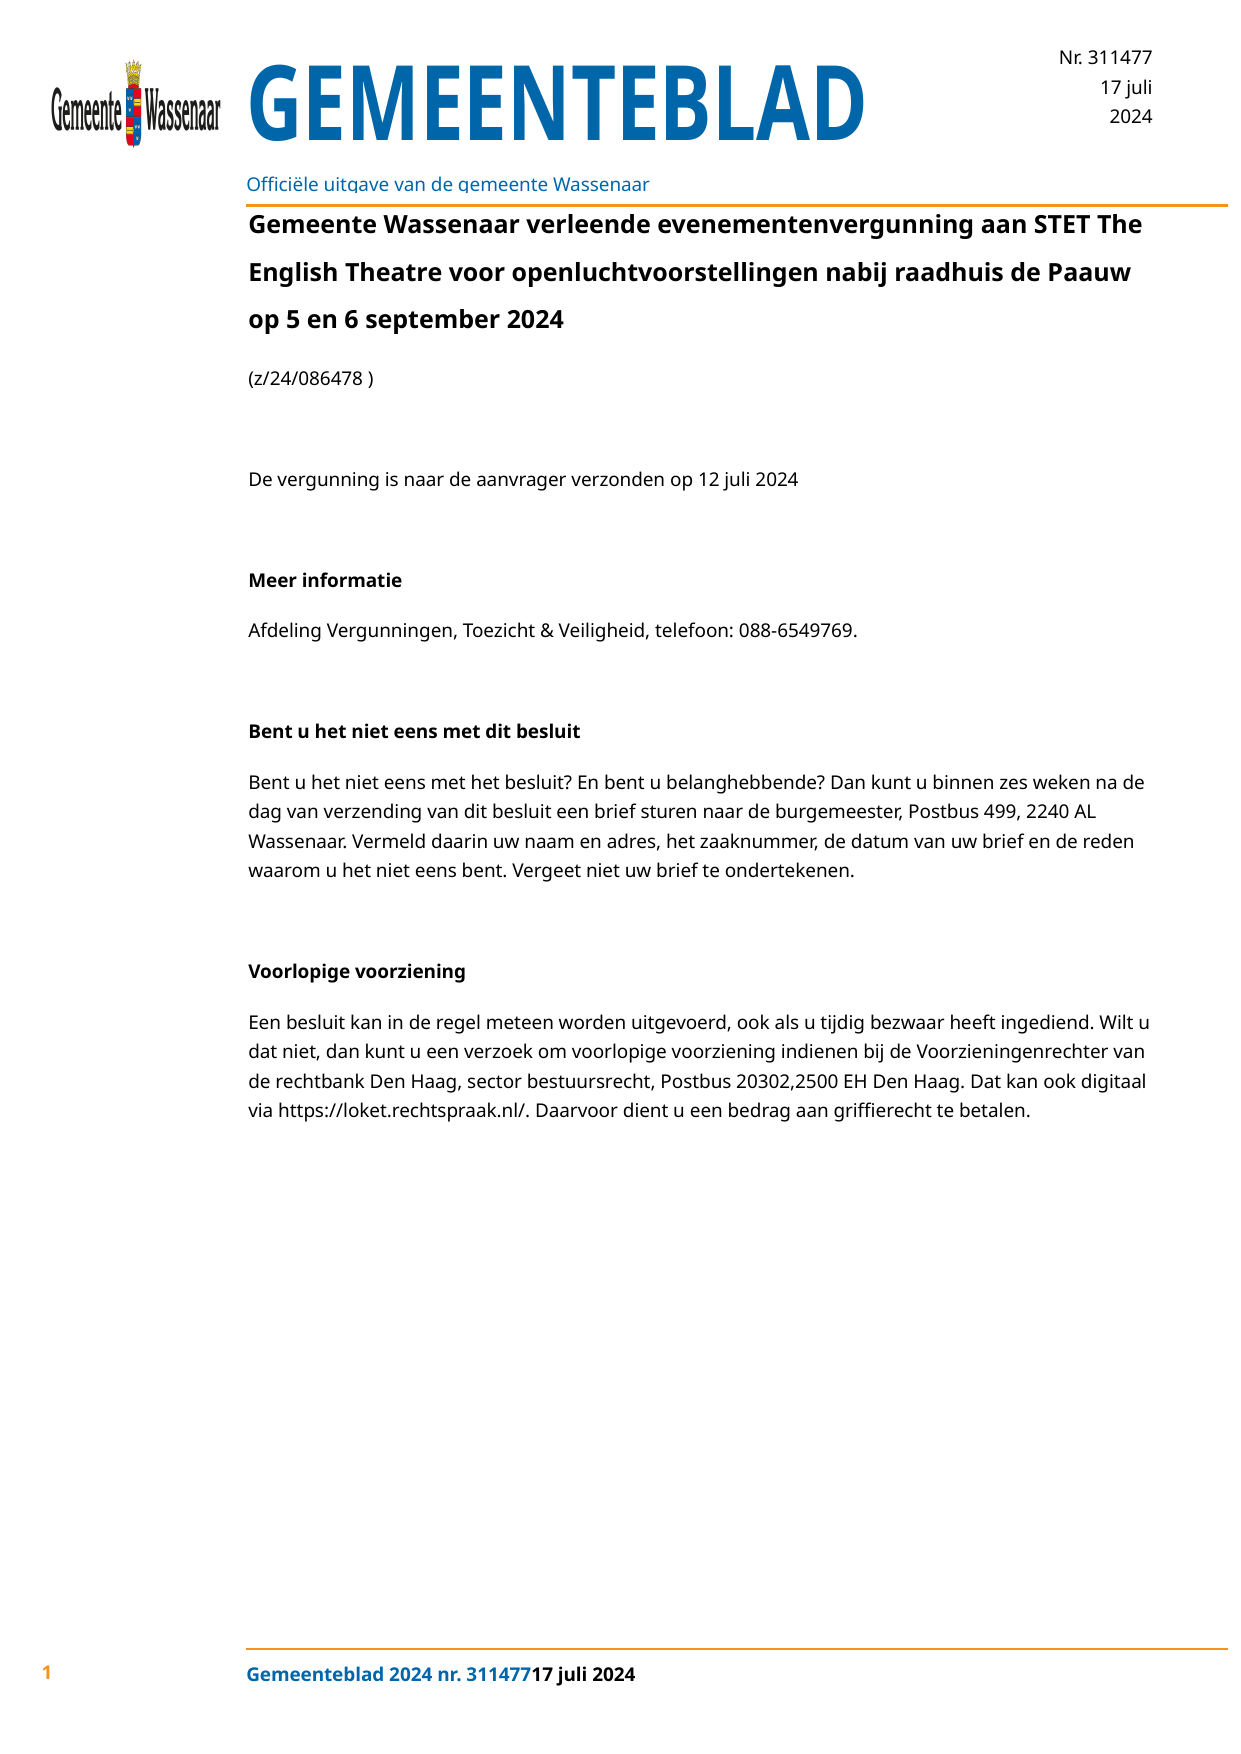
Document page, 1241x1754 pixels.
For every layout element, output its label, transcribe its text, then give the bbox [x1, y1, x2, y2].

text Meer informatie [248, 567, 1152, 593]
text Gemeente Wassenaar verleende evenementenvergunning aan STET The English Theatre voor openluchtvoorstellingen nabij raadhuis de Paauw op 5 en 6 september 2024 [248, 207, 1152, 336]
text Bent u het niet eens met dit besluit [248, 718, 1152, 744]
text Voorlopige voorziening [248, 958, 1152, 984]
text (z/24/086478 ) [248, 366, 1152, 391]
text Bent u het niet eens met het besluit? En bent u belanghebbende? Dan kunt u binnen zes weken na de dag van verzending van dit besluit een brief sturen naar de burgemeester, Postbus 499, 2240 AL Wassenaar. Vermeld daarin uw naam en adres, het zaaknummer, de datum van uw brief en de reden waarom u het niet eens bent. Vergeet niet uw brief te ondertekenen. [248, 769, 1152, 883]
picture [41, 47, 231, 172]
text Een besluit kan in de regel meteen worden uitgevoerd, ook als u tijdig bezwaar heeft ingediend. Wilt u dat niet, dan kunt u een verzoek om voorlopige voorziening indienen bij de Voorzieningenrechter van de rechtbank Den Haag, sector bestuursrecht, Postbus 20302,2500 EH Den Haag. Dat kan ook digitaal via https://loket.rechtspraak.nl/. Daarvoor dient u een bedrag aan griffierecht te betalen. [248, 1009, 1152, 1123]
text Afdeling Vergunningen, Toezicht & Veiligheid, telefoon: 088-6549769. [248, 618, 1152, 643]
text De vergunning is naar de aanvrager verzonden op 12 juli 2024 [248, 466, 1152, 492]
